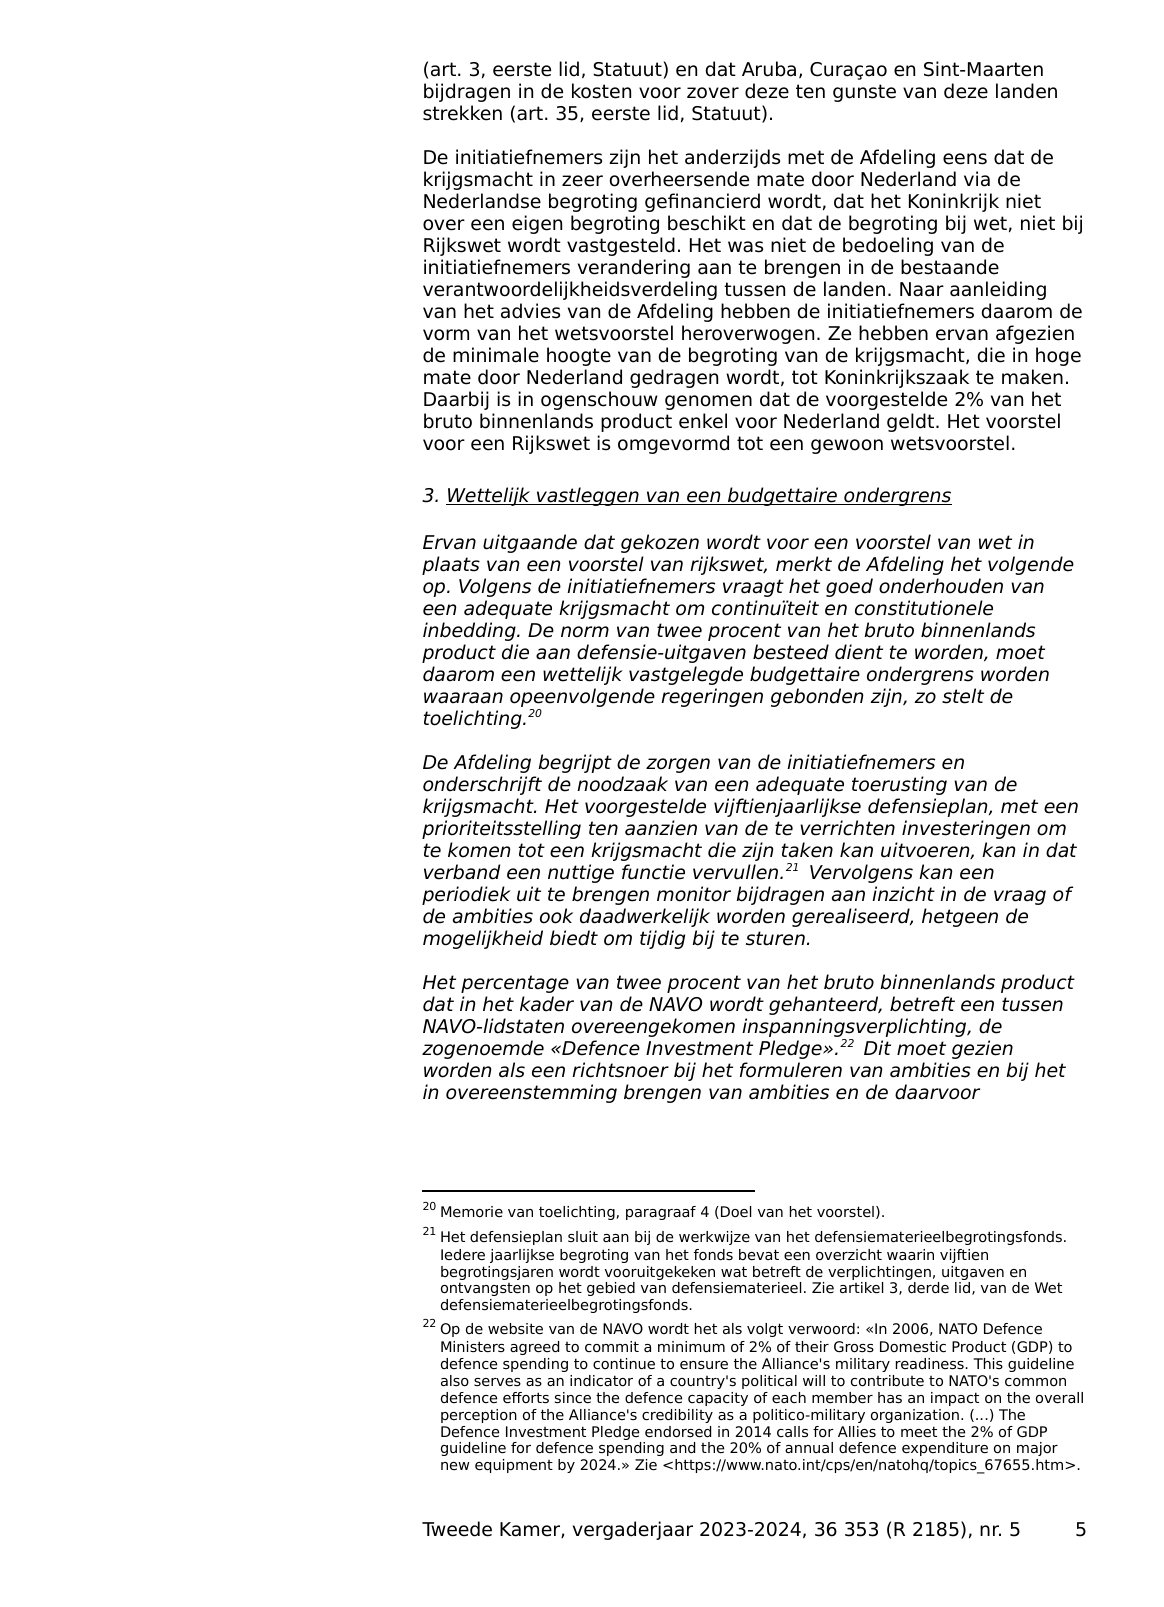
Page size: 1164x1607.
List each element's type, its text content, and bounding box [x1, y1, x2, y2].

text De Afdeling begrijpt de zorgen van de initiatiefnemers en onderschrijft de noodzaak van een adequate toerusting van de krijgsmacht. Het voorgestelde vijftienjaarlijkse defensieplan, met een prioriteitsstelling ten aanzien van de te verrichten investeringen om te komen tot een krijgsmacht die zijn taken kan uitvoeren, kan in dat verband een nuttige functie vervullen. Vervolgens kan een periodiek uit te brengen monitor bijdragen aan inzicht in de vraag of de ambities ook daadwerkelijk worden gerealiseerd, hetgeen de mogelijkheid biedt om tijdig bij te sturen. [422, 752, 1087, 950]
text Het defensieplan sluit aan bij de werkwijze van het defensiematerieelbegrotingsfonds. Iedere jaarlijkse begroting van het fonds bevat een overzicht waarin vijftien begrotingsjaren wordt vooruitgekeken wat betreft de verplichtingen, uitgaven en ontvangsten op het gebied van defensiematerieel. Zie artikel 3, derde lid, van de Wet defensiematerieelbegrotingsfonds. [422, 1225, 1087, 1314]
text Op de website van de NAVO wordt het als volgt verwoord: «In 2006, NATO Defence Ministers agreed to commit a minimum of 2% of their Gross Domestic Product (GDP) to defence spending to continue to ensure the Alliance's military readiness. This guideline also serves as an indicator of a country's political will to contribute to NATO's common defence efforts since the defence capacity of each member has an impact on the overall perception of the Alliance's credibility as a politico-military organization. (...) The Defence Investment Pledge endorsed in 2014 calls for Allies to meet the 2% of GDP guideline for defence spending and the 20% of annual defence expenditure on major new equipment by 2024.» Zie <https://www.nato.int/cps/en/natohq/topics_67655.htm>. [422, 1317, 1087, 1474]
text Ervan uitgaande dat gekozen wordt voor een voorstel van wet in plaats van een voorstel van rijkswet, merkt de Afdeling het volgende op. Volgens de initiatiefnemers vraagt het goed onderhouden van een adequate krijgsmacht om continuïteit en constitutionele inbedding. De norm van twee procent van het bruto binnenlands product die aan defensie-uitgaven besteed dient te worden, moet daarom een wettelijk vastgelegde budgettaire ondergrens worden waaraan opeenvolgende regeringen gebonden zijn, zo stelt de toelichting. [422, 532, 1087, 730]
text Het percentage van twee procent van het bruto binnenlands product dat in het kader van de NAVO wordt gehanteerd, betreft een tussen NAVO-lidstaten overeengekomen inspanningsverplichting, de zogenoemde «Defence Investment Pledge». Dit moet gezien worden als een richtsnoer bij het formuleren van ambities en bij het in overeenstemming brengen van ambities en de daarvoor [422, 972, 1087, 1104]
subtitle 3. Wettelijk vastleggen van een budgettaire ondergrens [422, 485, 1087, 507]
text (art. 3, eerste lid, Statuut) en dat Aruba, Curaçao en Sint-Maarten bijdragen in de kosten voor zover deze ten gunste van deze landen strekken (art. 35, eerste lid, Statuut). [422, 59, 1087, 125]
text De initiatiefnemers zijn het anderzijds met de Afdeling eens dat de krijgsmacht in zeer overheersende mate door Nederland via de Nederlandse begroting gefinancierd wordt, dat het Koninkrijk niet over een eigen begroting beschikt en dat de begroting bij wet, niet bij Rijkswet wordt vastgesteld. Het was niet de bedoeling van de initiatiefnemers verandering aan te brengen in de bestaande verantwoordelijkheidsverdeling tussen de landen. Naar aanleiding van het advies van de Afdeling hebben de initiatiefnemers daarom de vorm van het wetsvoorstel heroverwogen. Ze hebben ervan afgezien de minimale hoogte van de begroting van de krijgsmacht, die in hoge mate door Nederland gedragen wordt, tot Koninkrijkszaak te maken. Daarbij is in ogenschouw genomen dat de voorgestelde 2% van het bruto binnenlands product enkel voor Nederland geldt. Het voorstel voor een Rijkswet is omgevormd tot een gewoon wetsvoorstel. [422, 147, 1087, 455]
text Memorie van toelichting, paragraaf 4 (Doel van het voorstel). [422, 1200, 1087, 1222]
